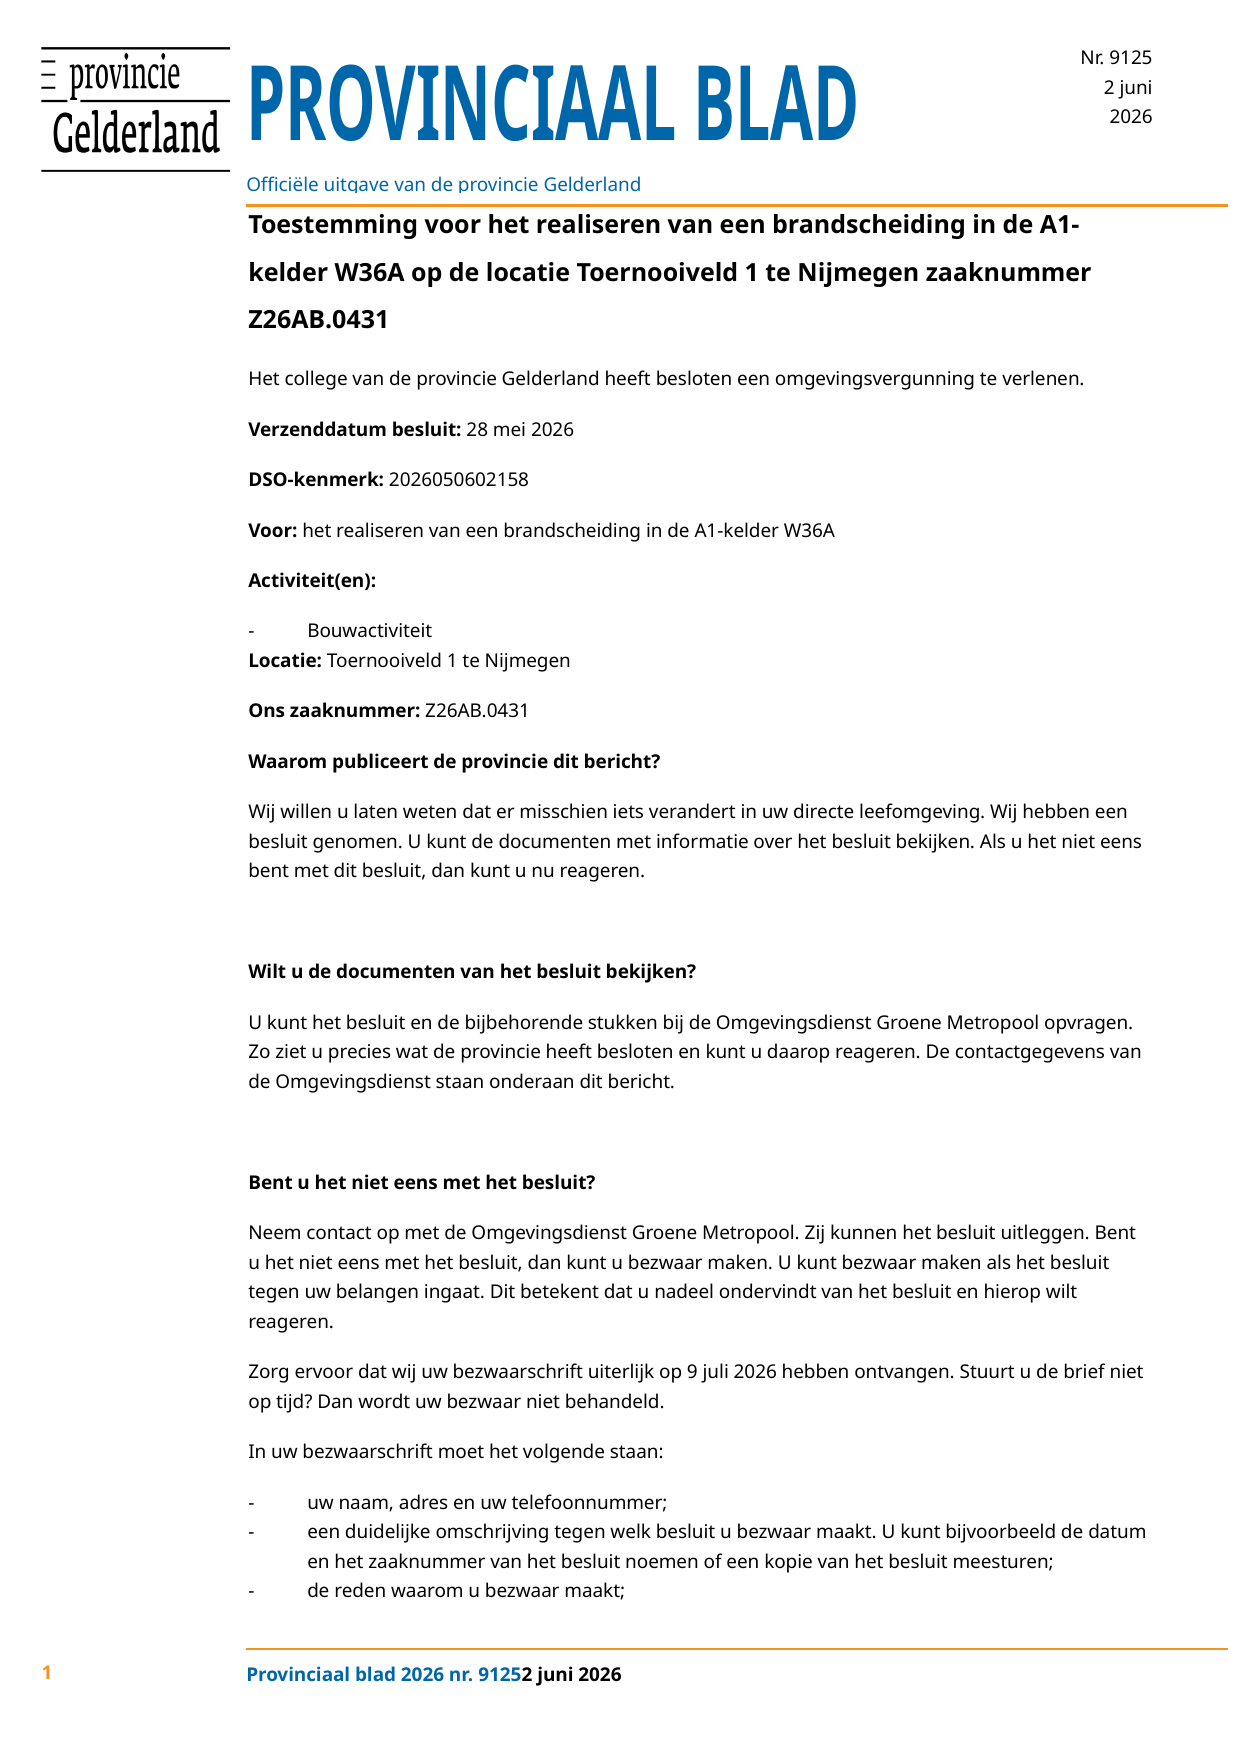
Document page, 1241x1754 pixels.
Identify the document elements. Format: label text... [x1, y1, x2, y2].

text DSO-kenmerk: 2026050602158 [248, 466, 1152, 492]
text Bent u het niet eens met het besluit? [248, 1169, 1152, 1194]
text In uw bezwaarschrift moet het volgende staan: [248, 1438, 1152, 1464]
text Wij willen u laten weten dat er misschien iets verandert in uw directe leefomgeving. Wij hebben een besluit genomen. U kunt de documenten met informatie over het besluit bekijken. Als u het niet eens bent met dit besluit, dan kunt u nu reageren. [248, 798, 1152, 883]
text U kunt het besluit en de bijbehorende stukken bij de Omgevingsdienst Groene Metropool opvragen. Zo ziet u precies wat de provincie heeft besloten en kunt u daarop reageren. De contactgegevens van de Omgevingsdienst staan onderaan dit bericht. [248, 1009, 1152, 1094]
text Activiteit(en): [248, 567, 1152, 593]
list uw naam, adres en uw telefoonnummer; [248, 1489, 1152, 1514]
text Zorg ervoor dat wij uw bezwaarschrift uiterlijk op 9 juli 2026 hebben ontvangen. Stuurt u de brief niet op tijd? Dan wordt uw bezwaar niet behandeld. [248, 1358, 1152, 1414]
text Voor: het realiseren van een brandscheiding in de A1-kelder W36A [248, 517, 1152, 542]
list een duidelijke omschrijving tegen welk besluit u bezwaar maakt. U kunt bijvoorbeeld de datum en het zaaknummer van het besluit noemen of een kopie van het besluit meesturen; [248, 1518, 1152, 1574]
text Locatie: Toernooiveld 1 te Nijmegen [248, 647, 1152, 673]
picture [41, 47, 231, 172]
text Neem contact op met de Omgevingsdienst Groene Metropool. Zij kunnen het besluit uitleggen. Bent u het niet eens met het besluit, dan kunt u bezwaar maken. U kunt bezwaar maken als het besluit tegen uw belangen ingaat. Dit betekent dat u nadeel ondervindt van het besluit en hierop wilt reageren. [248, 1219, 1152, 1334]
text Waarom publiceert de provincie dit bericht? [248, 748, 1152, 774]
text Toestemming voor het realiseren van een brandscheiding in de A1-kelder W36A op de locatie Toernooiveld 1 te Nijmegen zaaknummer Z26AB.0431 [248, 207, 1152, 336]
list de reden waarom u bezwaar maakt; [248, 1578, 1152, 1603]
list Bouwactiviteit [248, 618, 1152, 643]
text Ons zaaknummer: Z26AB.0431 [248, 698, 1152, 723]
text Het college van de provincie Gelderland heeft besloten een omgevingsvergunning te verlenen. [248, 366, 1152, 391]
text Verzenddatum besluit: 28 mei 2026 [248, 416, 1152, 442]
text Wilt u de documenten van het besluit bekijken? [248, 958, 1152, 984]
